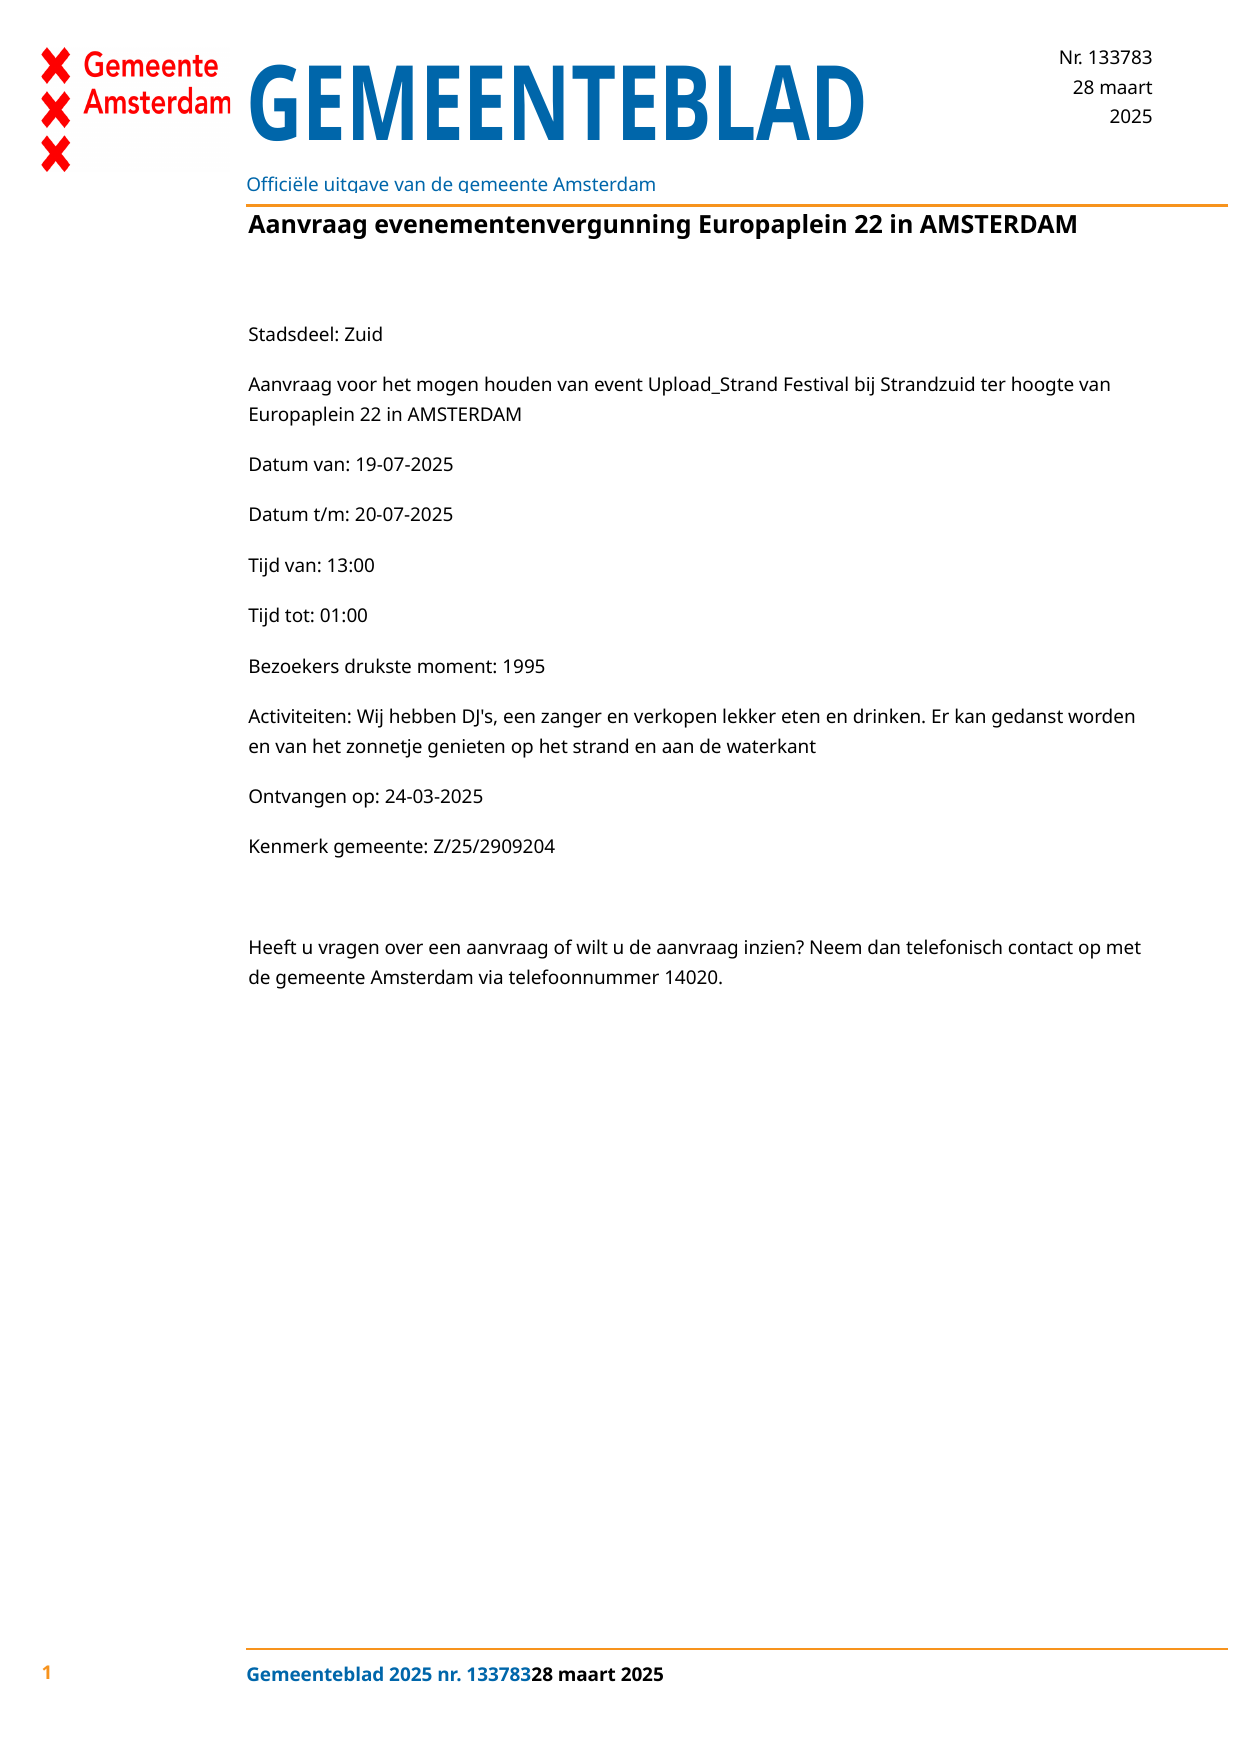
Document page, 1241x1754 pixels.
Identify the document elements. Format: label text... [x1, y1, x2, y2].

text Tijd tot: 01:00 [248, 602, 1152, 628]
text Kenmerk gemeente: Z/25/2909204 [248, 834, 1152, 859]
text Datum t/m: 20-07-2025 [248, 502, 1152, 527]
text Ontvangen op: 24-03-2025 [248, 783, 1152, 809]
text Heeft u vragen over een aanvraag of wilt u de aanvraag inzien? Neem dan telefonisch contact op met de gemeente Amsterdam via telefoonnummer 14020. [248, 934, 1152, 990]
picture [41, 47, 231, 172]
text Bezoekers drukste moment: 1995 [248, 653, 1152, 678]
text Aanvraag voor het mogen houden van event Upload_Strand Festival bij Strandzuid ter hoogte van Europaplein 22 in AMSTERDAM [248, 371, 1152, 426]
text Aanvraag evenementenvergunning Europaplein 22 in AMSTERDAM [248, 207, 1152, 241]
text Activiteiten: Wij hebben DJ's, een zanger en verkopen lekker eten en drinken. Er kan gedanst worden en van het zonnetje genieten op het strand en aan de waterkant [248, 703, 1152, 758]
text Tijd van: 13:00 [248, 552, 1152, 578]
text Stadsdeel: Zuid [248, 321, 1152, 346]
text Datum van: 19-07-2025 [248, 451, 1152, 477]
